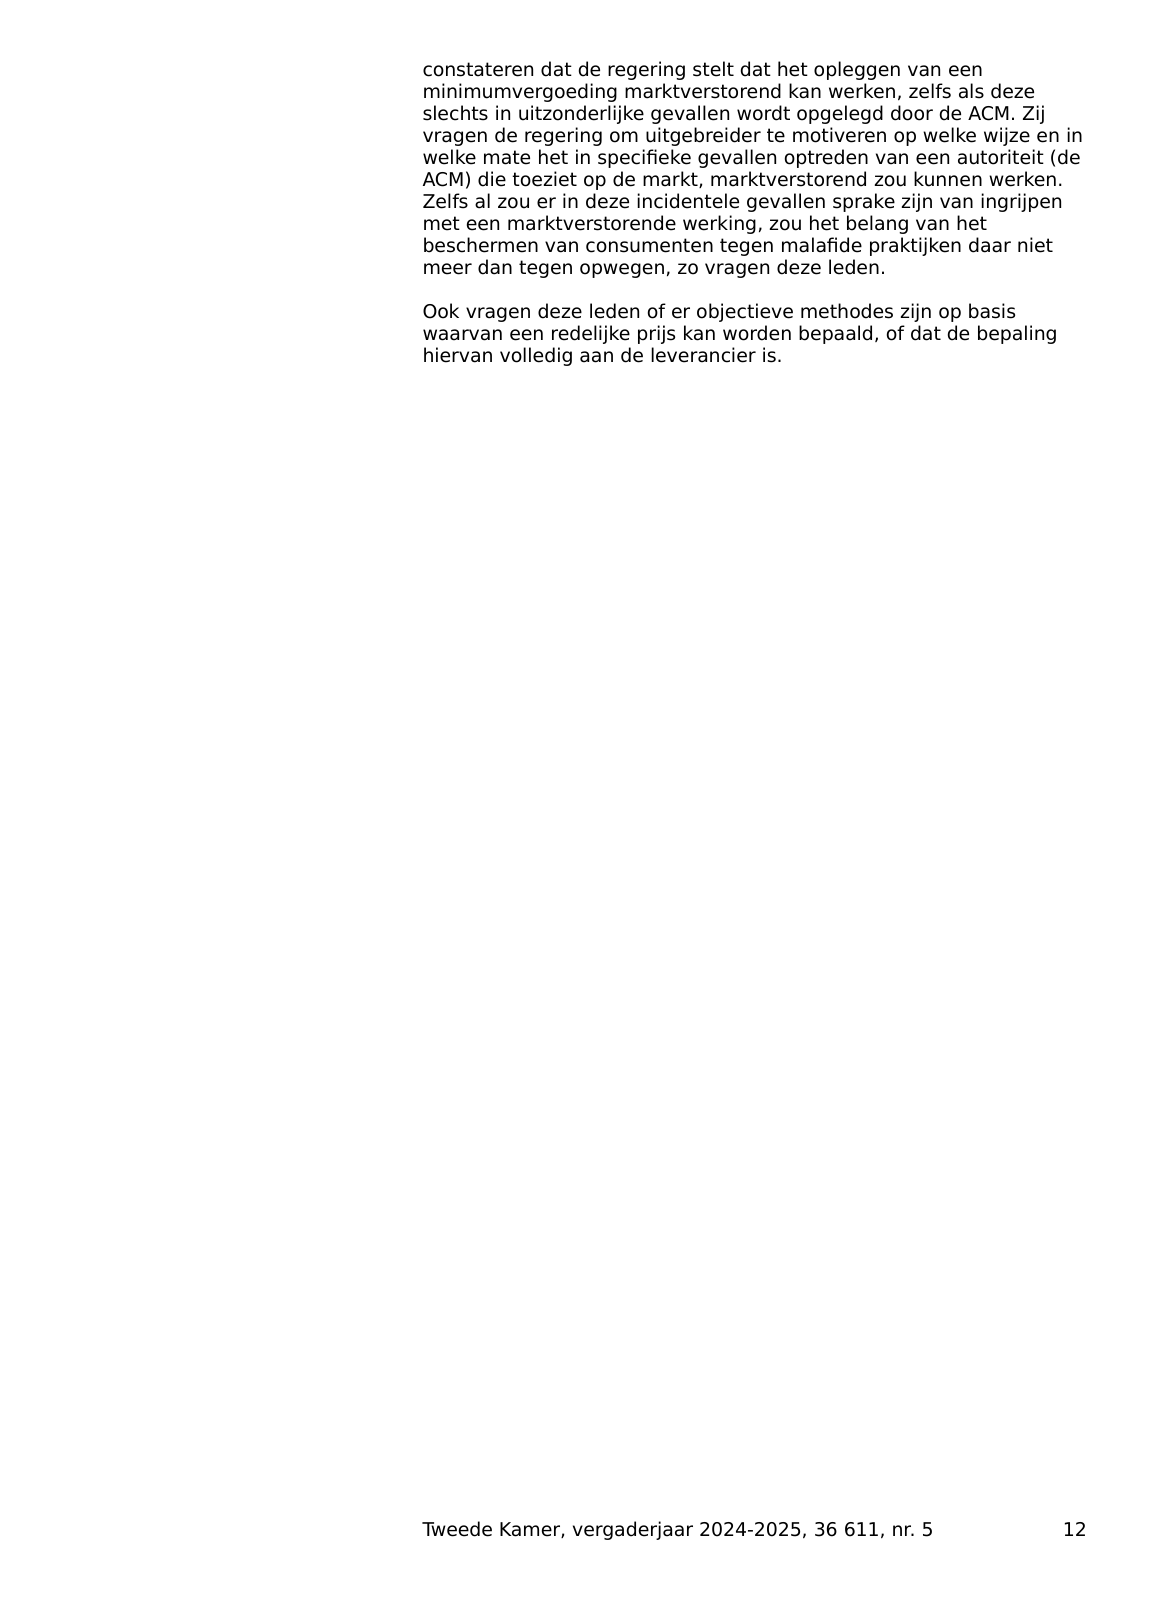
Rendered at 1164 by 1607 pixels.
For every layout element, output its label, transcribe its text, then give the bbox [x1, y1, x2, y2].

text constateren dat de regering stelt dat het opleggen van een minimumvergoeding marktverstorend kan werken, zelfs als deze slechts in uitzonderlijke gevallen wordt opgelegd door de ACM. Zij vragen de regering om uitgebreider te motiveren op welke wijze en in welke mate het in specifieke gevallen optreden van een autoriteit (de ACM) die toeziet op de markt, marktverstorend zou kunnen werken. Zelfs al zou er in deze incidentele gevallen sprake zijn van ingrijpen met een marktverstorende werking, zou het belang van het beschermen van consumenten tegen malafide praktijken daar niet meer dan tegen opwegen, zo vragen deze leden. [422, 59, 1087, 279]
text Ook vragen deze leden of er objectieve methodes zijn op basis waarvan een redelijke prijs kan worden bepaald, of dat de bepaling hiervan volledig aan de leverancier is. [422, 301, 1087, 367]
